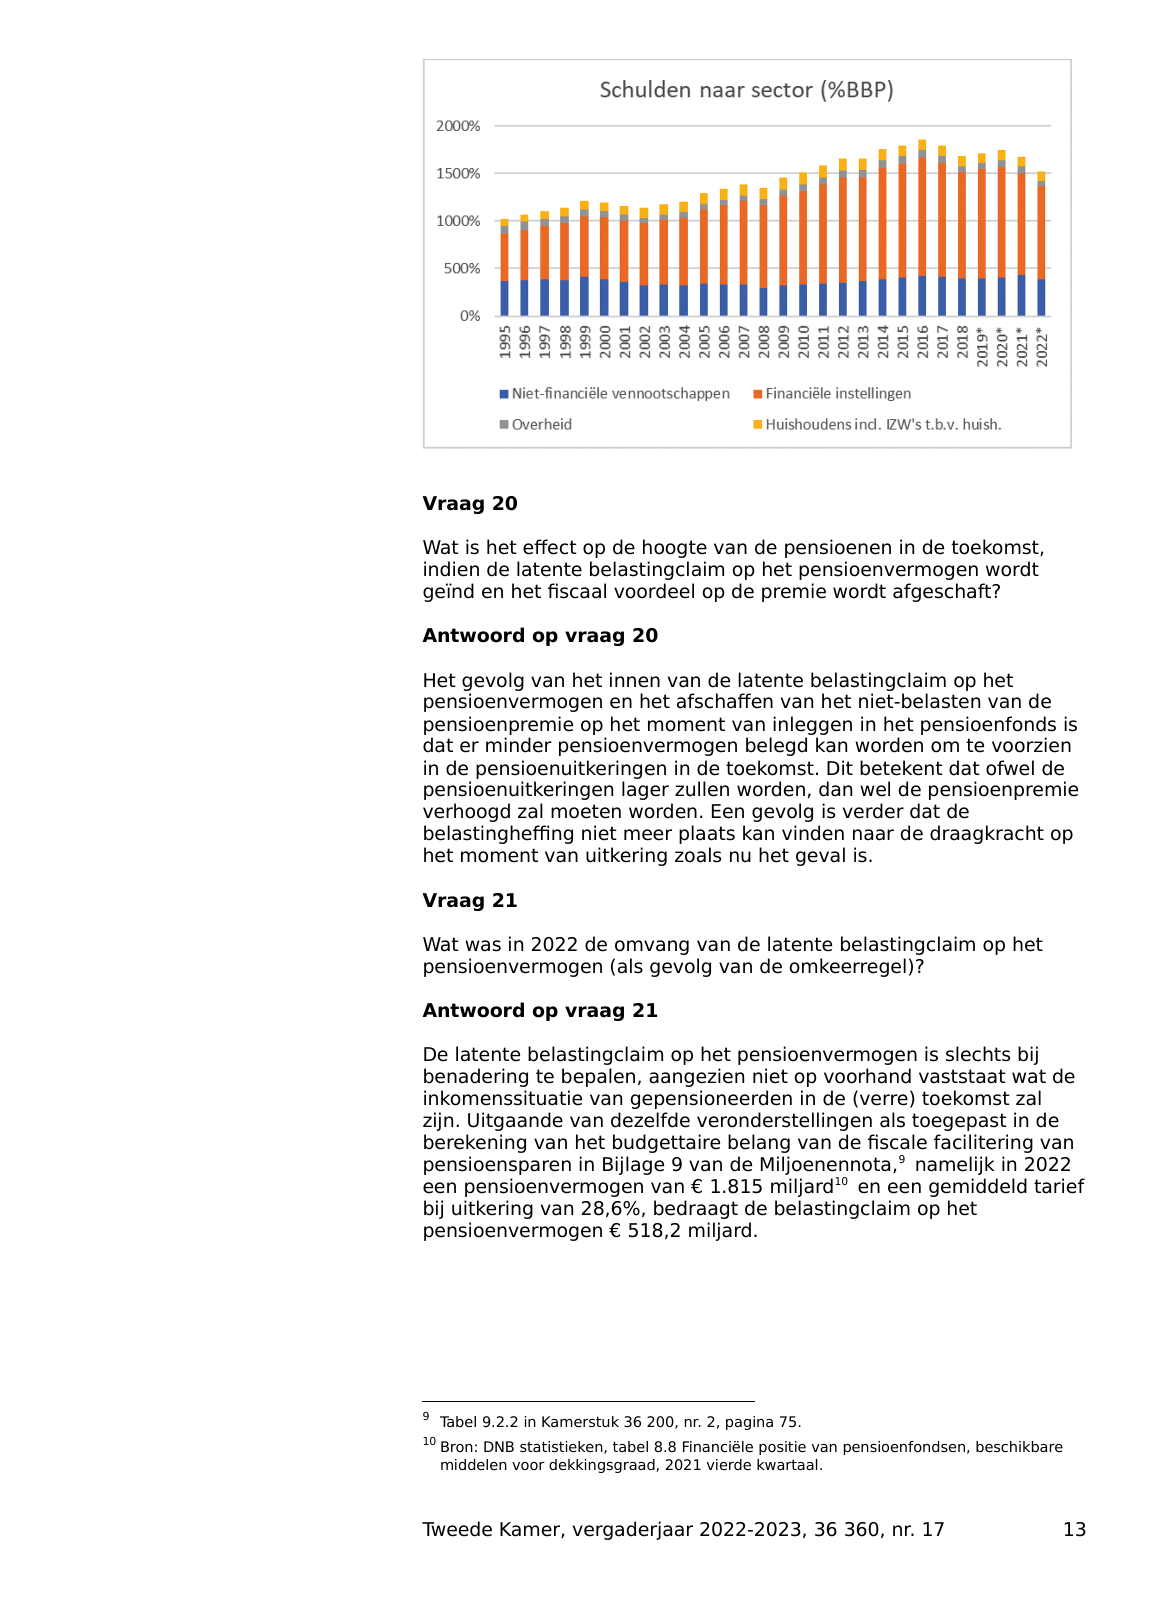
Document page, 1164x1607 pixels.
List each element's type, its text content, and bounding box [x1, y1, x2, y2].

text Tabel 9.2.2 in Kamerstuk 36 200, nr. 2, pagina 75. [422, 1410, 1087, 1432]
subtitle Antwoord op vraag 21 [422, 1000, 1087, 1022]
text Bron: DNB statistieken, tabel 8.8 Financiële positie van pensioenfondsen, beschikbare middelen voor dekkingsgraad, 2021 vierde kwartaal. [422, 1435, 1087, 1474]
subtitle Vraag 20 [422, 493, 1087, 515]
text Het gevolg van het innen van de latente belastingclaim op het pensioenvermogen en het afschaffen van het niet-belasten van de pensioenpremie op het moment van inleggen in het pensioenfonds is dat er minder pensioenvermogen belegd kan worden om te voorzien in de pensioenuitkeringen in de toekomst. Dit betekent dat ofwel de pensioenuitkeringen lager zullen worden, dan wel de pensioenpremie verhoogd zal moeten worden. Een gevolg is verder dat de belastingheffing niet meer plaats kan vinden naar de draagkracht op het moment van uitkering zoals nu het geval is. [422, 669, 1087, 867]
subtitle Vraag 21 [422, 889, 1087, 911]
text Wat is het effect op de hoogte van de pensioenen in de toekomst, indien de latente belastingclaim op het pensioenvermogen wordt geïnd en het fiscaal voordeel op de premie wordt afgeschaft? [422, 537, 1087, 603]
subtitle Antwoord op vraag 20 [422, 625, 1087, 647]
text De latente belastingclaim op het pensioenvermogen is slechts bij benadering te bepalen, aangezien niet op voorhand vaststaat wat de inkomenssituatie van gepensioneerden in de (verre) toekomst zal zijn. Uitgaande van dezelfde veronderstellingen als toegepast in de berekening van het budgettaire belang van de fiscale facilitering van pensioensparen in Bijlage 9 van de Miljoenennota, namelijk in 2022 een pensioenvermogen van € 1.815 miljard en een gemiddeld tarief bij uitkering van 28,6%, bedraagt de belastingclaim op het pensioenvermogen € 518,2 miljard. [422, 1044, 1087, 1242]
picture [422, 59, 1072, 449]
text Wat was in 2022 de omvang van de latente belastingclaim op het pensioenvermogen (als gevolg van de omkeerregel)? [422, 934, 1087, 978]
